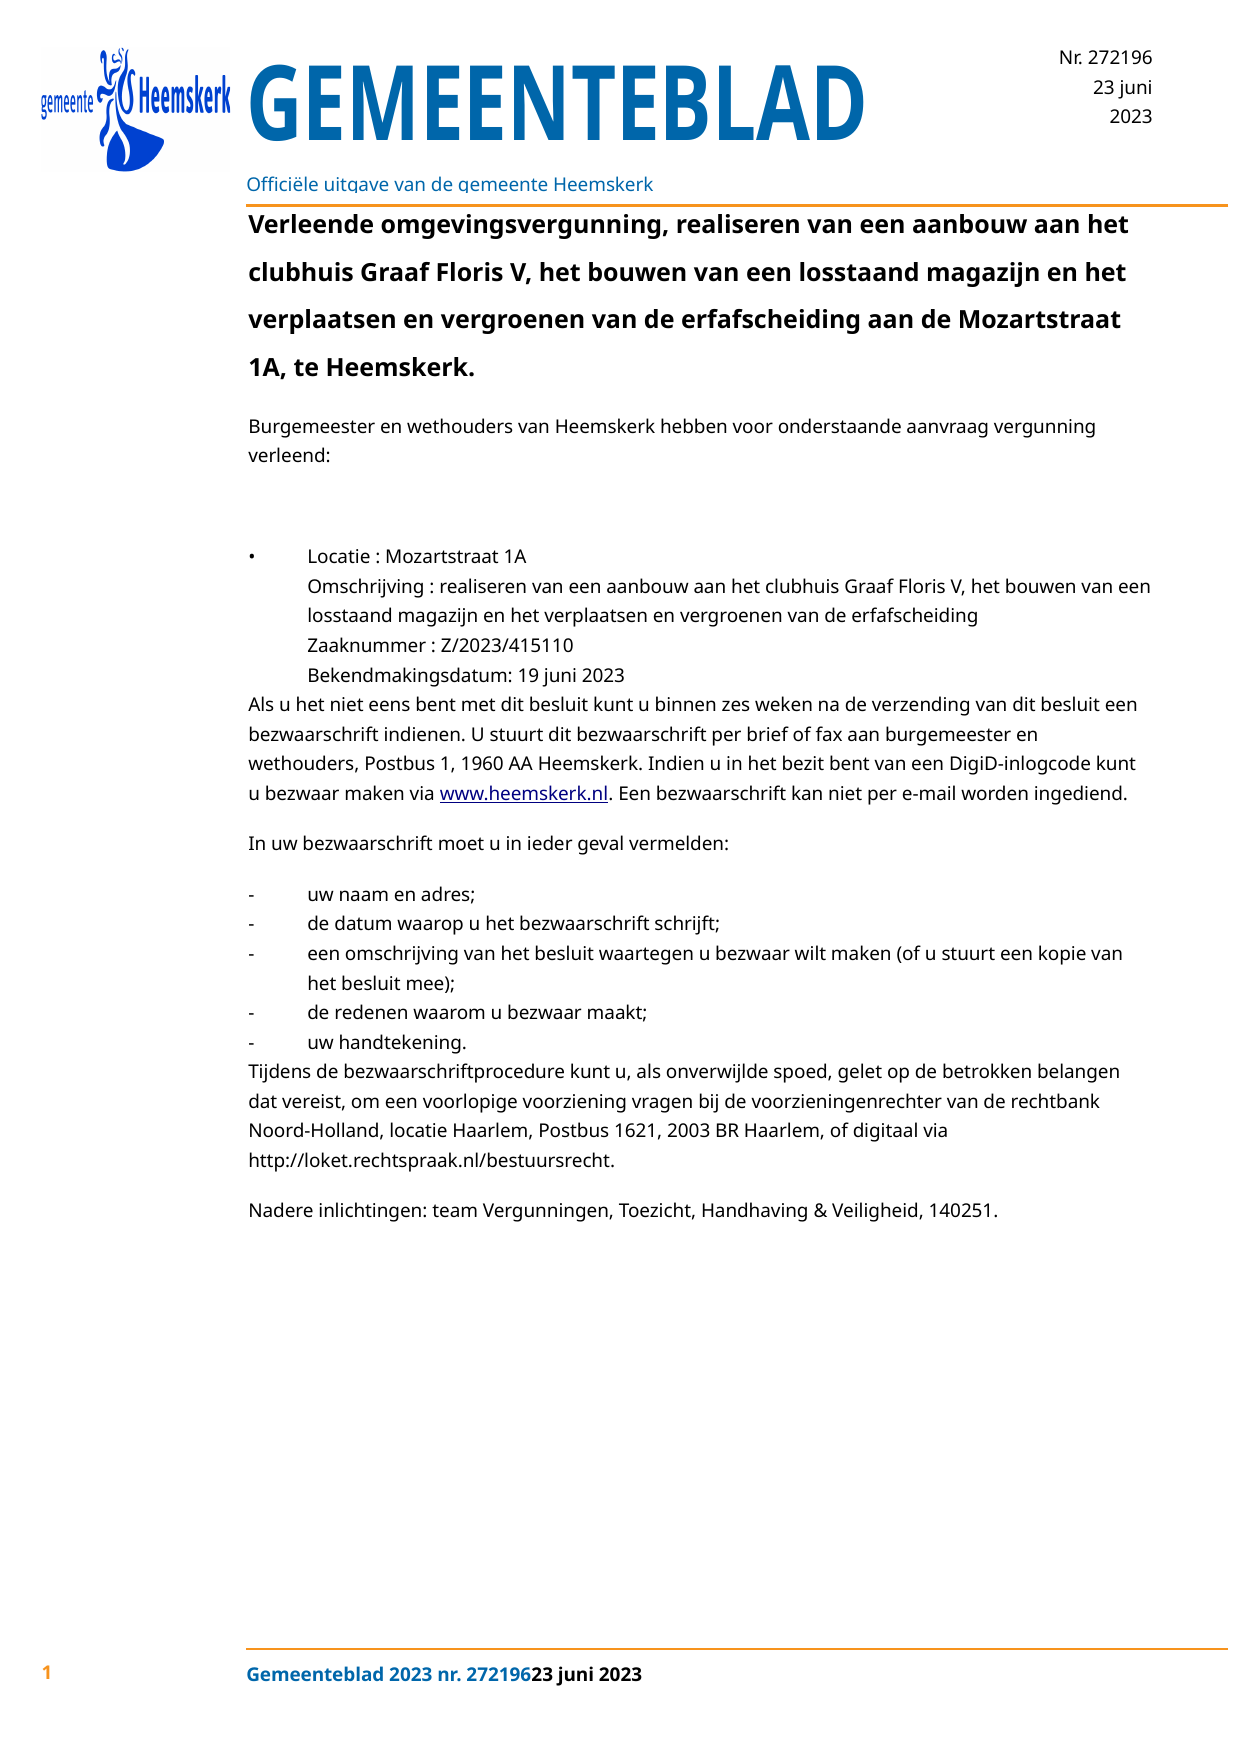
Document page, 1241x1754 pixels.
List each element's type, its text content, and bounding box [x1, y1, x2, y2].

list Locatie : Mozartstraat 1A [248, 543, 1152, 569]
list Bekendmakingsdatum: 19 juni 2023 [248, 662, 1152, 688]
text In uw bezwaarschrift moet u in ieder geval vermelden: [248, 831, 1152, 856]
list uw handtekening. [248, 1029, 1152, 1055]
text Verleende omgevingsvergunning, realiseren van een aanbouw aan het clubhuis Graaf Floris V, het bouwen van een losstaand magazijn en het verplaatsen en vergroenen van de erfafscheiding aan de Mozartstraat 1A, te Heemskerk. [248, 207, 1152, 384]
list Omschrijving : realiseren van een aanbouw aan het clubhuis Graaf Floris V, het bouwen van een losstaand magazijn en het verplaatsen en vergroenen van de erfafscheiding [248, 573, 1152, 628]
text Tijdens de bezwaarschriftprocedure kunt u, als onverwijlde spoed, gelet op de betrokken belangen dat vereist, om een voorlopige voorziening vragen bij de voorzieningenrechter van de rechtbank Noord-Holland, locatie Haarlem, Postbus 1621, 2003 BR Haarlem, of digitaal via http://loket.rechtspraak.nl/bestuursrecht. [248, 1058, 1152, 1173]
picture [41, 47, 231, 172]
list de redenen waarom u bezwaar maakt; [248, 999, 1152, 1025]
list de datum waarop u het bezwaarschrift schrijft; [248, 911, 1152, 936]
text Als u het niet eens bent met dit besluit kunt u binnen zes weken na de verzending van dit besluit een bezwaarschrift indienen. U stuurt dit bezwaarschrift per brief of fax aan burgemeester en wethouders, Postbus 1, 1960 AA Heemskerk. Indien u in het bezit bent van een DigiD-inlogcode kunt u bezwaar maken via www.heemskerk.nl. Een bezwaarschrift kan niet per e-mail worden ingediend. [248, 691, 1152, 806]
text Burgemeester en wethouders van Heemskerk hebben voor onderstaande aanvraag vergunning verleend: [248, 413, 1152, 468]
list uw naam en adres; [248, 881, 1152, 907]
list een omschrijving van het besluit waartegen u bezwaar wilt maken (of u stuurt een kopie van het besluit mee); [248, 940, 1152, 996]
text Nadere inlichtingen: team Vergunningen, Toezicht, Handhaving & Veiligheid, 140251. [248, 1198, 1152, 1223]
list Zaaknummer : Z/2023/415110 [248, 632, 1152, 658]
